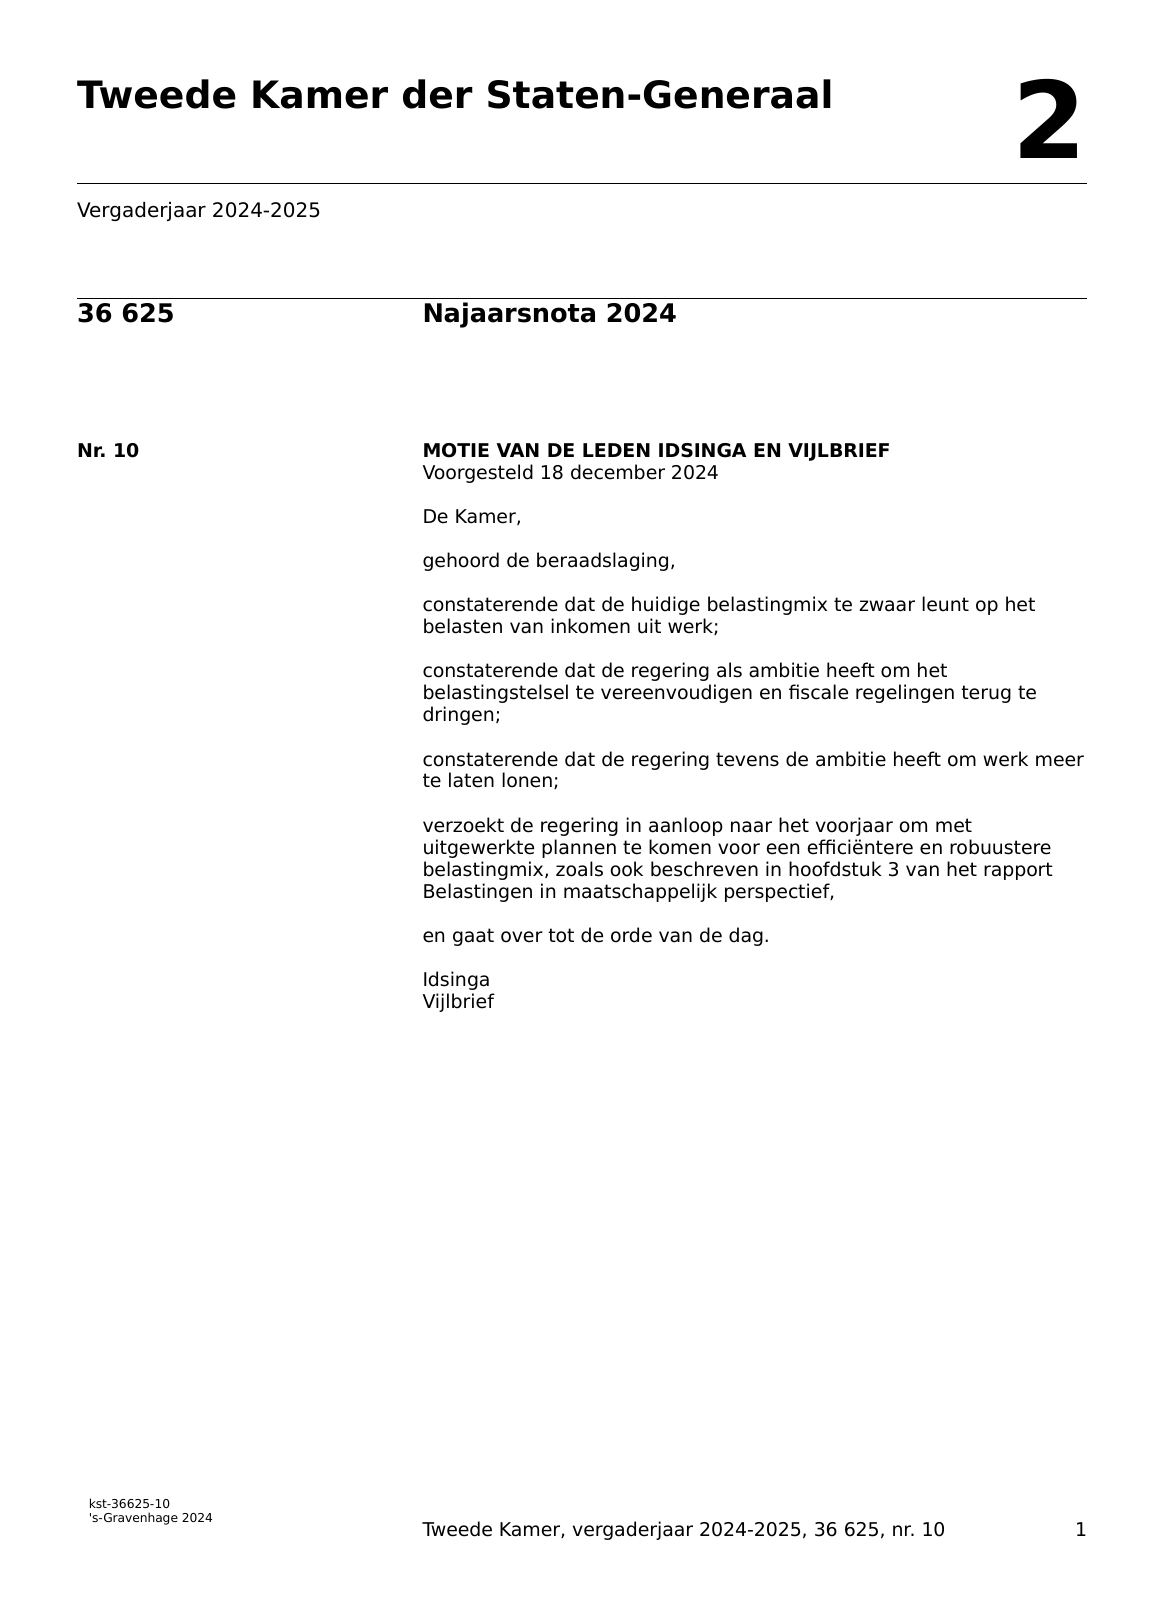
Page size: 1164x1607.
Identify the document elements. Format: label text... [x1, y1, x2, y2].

text constaterende dat de regering tevens de ambitie heeft om werk meer te laten lonen; [422, 748, 1087, 792]
subtitle 36 625 Najaarsnota 2024 [77, 299, 1087, 329]
text De Kamer, [422, 506, 1087, 528]
table_header Tweede Kamer der Staten-Generaal [77, 59, 886, 183]
text verzoekt de regering in aanloop naar het voorjaar om met uitgewerkte plannen te komen voor een efficiëntere en robuustere belastingmix, zoals ook beschreven in hoofdstuk 3 van het rapport Belastingen in maatschappelijk perspectief, [422, 814, 1087, 902]
table_header 2 [886, 59, 1087, 183]
text Vijlbrief [422, 991, 1087, 1013]
text en gaat over tot de orde van de dag. [422, 925, 1087, 947]
text gehoord de beraadslaging, [422, 550, 1087, 572]
text Voorgesteld 18 december 2024 [422, 462, 1087, 484]
text constaterende dat de huidige belastingmix te zwaar leunt op het belasten van inkomen uit werk; [422, 594, 1087, 638]
table_cell Vergaderjaar 2024-2025 [77, 184, 1087, 298]
text Idsinga [422, 969, 1087, 991]
subtitle Nr. 10 MOTIE VAN DE LEDEN IDSINGA EN VIJLBRIEF [77, 440, 1087, 462]
text kst-36625-10 [88, 1497, 323, 1511]
text constaterende dat de regering als ambitie heeft om het belastingstelsel te vereenvoudigen en fiscale regelingen terug te dringen; [422, 660, 1087, 726]
text 's-Gravenhage 2024 [88, 1511, 323, 1525]
